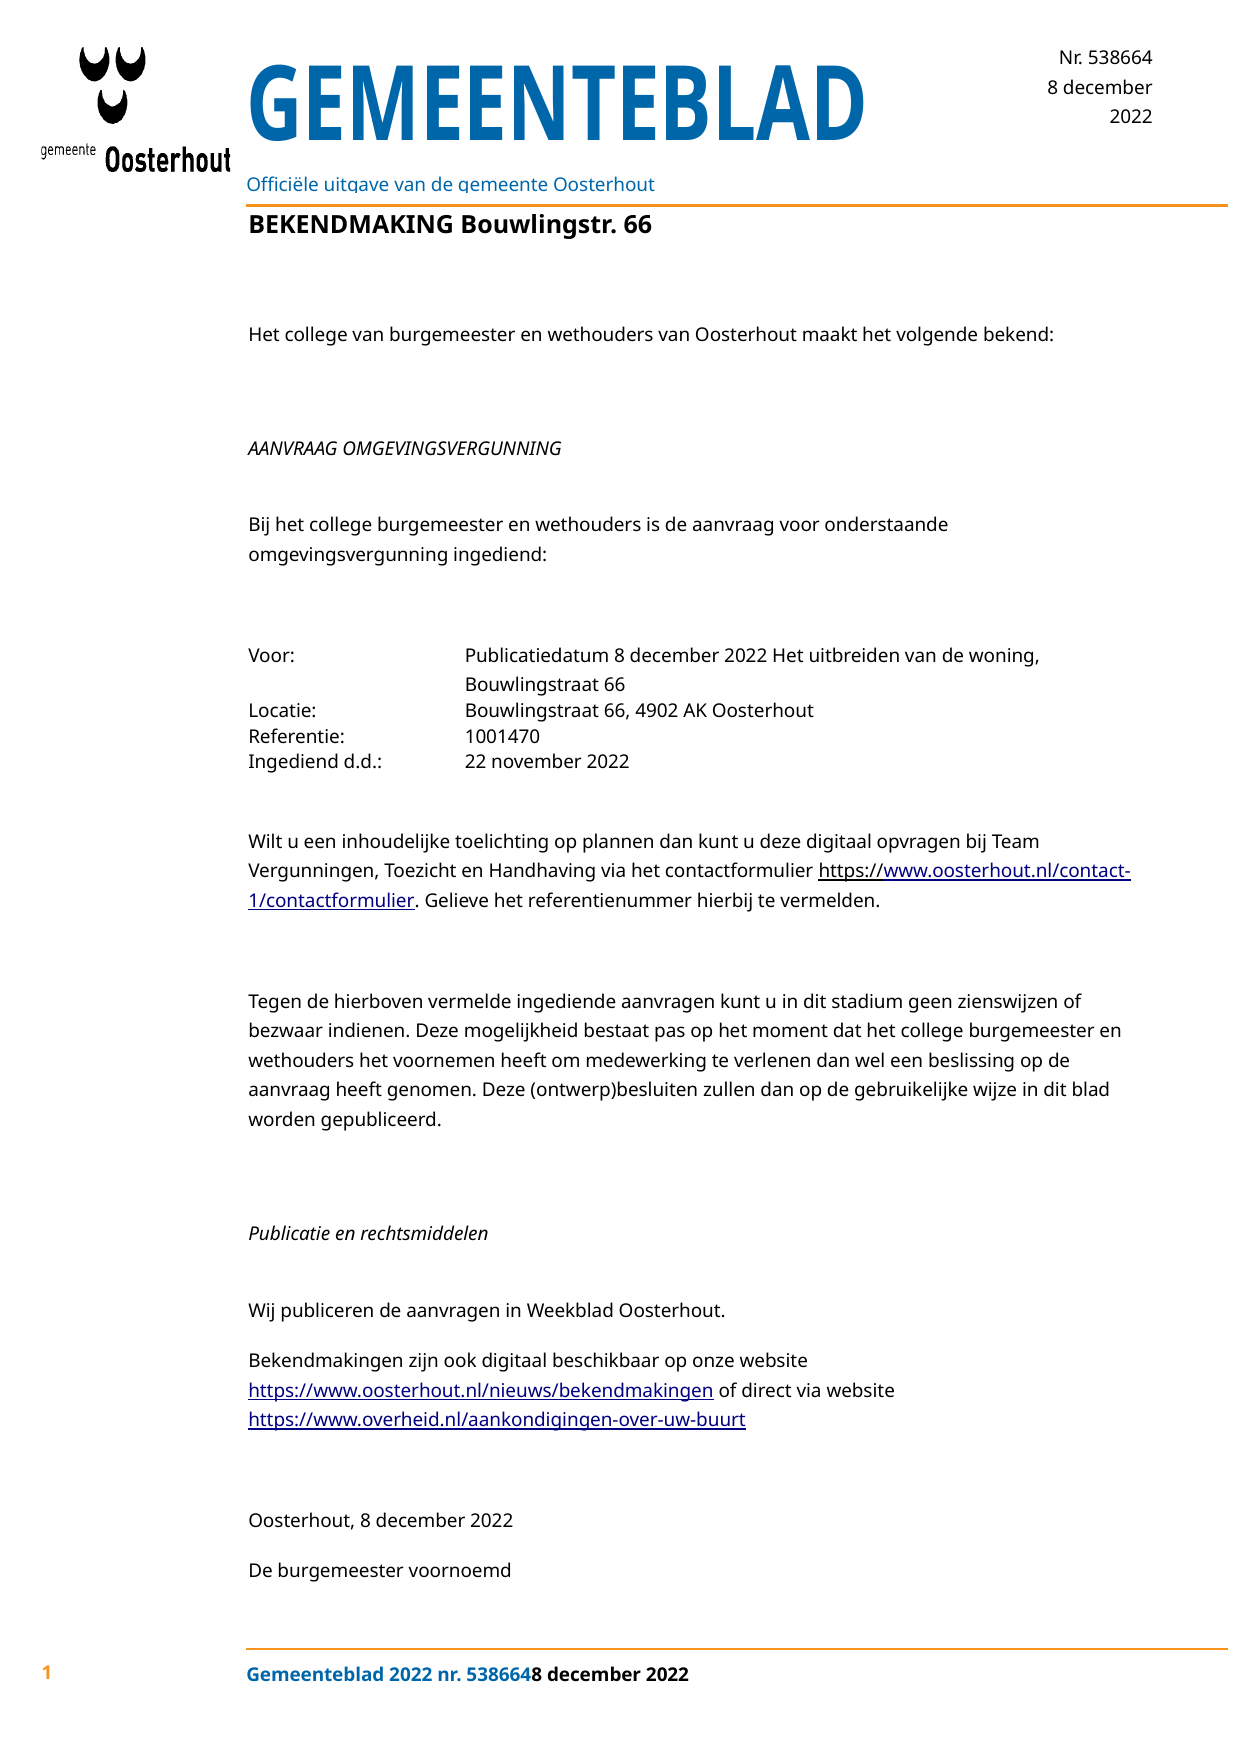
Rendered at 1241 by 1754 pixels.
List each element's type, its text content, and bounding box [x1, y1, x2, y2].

table_header Voor: [248, 642, 464, 697]
table_cell 1001470 [465, 723, 1152, 748]
text De burgemeester voornoemd [248, 1558, 1152, 1583]
text Publicatie en rechtsmiddelen [248, 1221, 1152, 1246]
text Bij het college burgemeester en wethouders is de aanvraag voor onderstaande omgevingsvergunning ingediend: [248, 511, 1152, 567]
text Bekendmakingen zijn ook digitaal beschikbaar op onze website https://www.oosterhout.nl/nieuws/bekendmakingen of direct via website https://www.overheid.nl/aankondigingen-over-uw-buurt [248, 1347, 1152, 1432]
table_cell 22 november 2022 [465, 749, 1152, 774]
picture [41, 47, 231, 172]
text Wij publiceren de aanvragen in Weekblad Oosterhout. [248, 1297, 1152, 1322]
text Oosterhout, 8 december 2022 [248, 1507, 1152, 1533]
text Tegen de hierboven vermelde ingediende aanvragen kunt u in dit stadium geen zienswijzen of bezwaar indienen. Deze mogelijkheid bestaat pas op het moment dat het college burgemeester en wethouders het voornemen heeft om medewerking te verlenen dan wel een beslissing op de aanvraag heeft genomen. Deze (ontwerp)besluiten zullen dan op de gebruikelijke wijze in dit blad worden gepubliceerd. [248, 988, 1152, 1132]
text Wilt u een inhoudelijke toelichting op plannen dan kunt u deze digitaal opvragen bij Team Vergunningen, Toezicht en Handhaving via het contactformulier https://www.oosterhout.nl/contact-1/contactformulier. Gelieve het referentienummer hierbij te vermelden. [248, 828, 1152, 913]
table_cell Ingediend d.d.: [248, 749, 464, 774]
table_cell Locatie: [248, 697, 464, 723]
table_cell Referentie: [248, 723, 464, 748]
table_header Publicatiedatum 8 december 2022 Het uitbreiden van de woning, Bouwlingstraat 66 [465, 642, 1152, 697]
text Het college van burgemeester en wethouders van Oosterhout maakt het volgende bekend: [248, 321, 1152, 346]
text BEKENDMAKING Bouwlingstr. 66 [248, 207, 1152, 241]
text AANVRAAG OMGEVINGSVERGUNNING [248, 435, 1152, 461]
table_cell Bouwlingstraat 66, 4902 AK Oosterhout [465, 697, 1152, 723]
